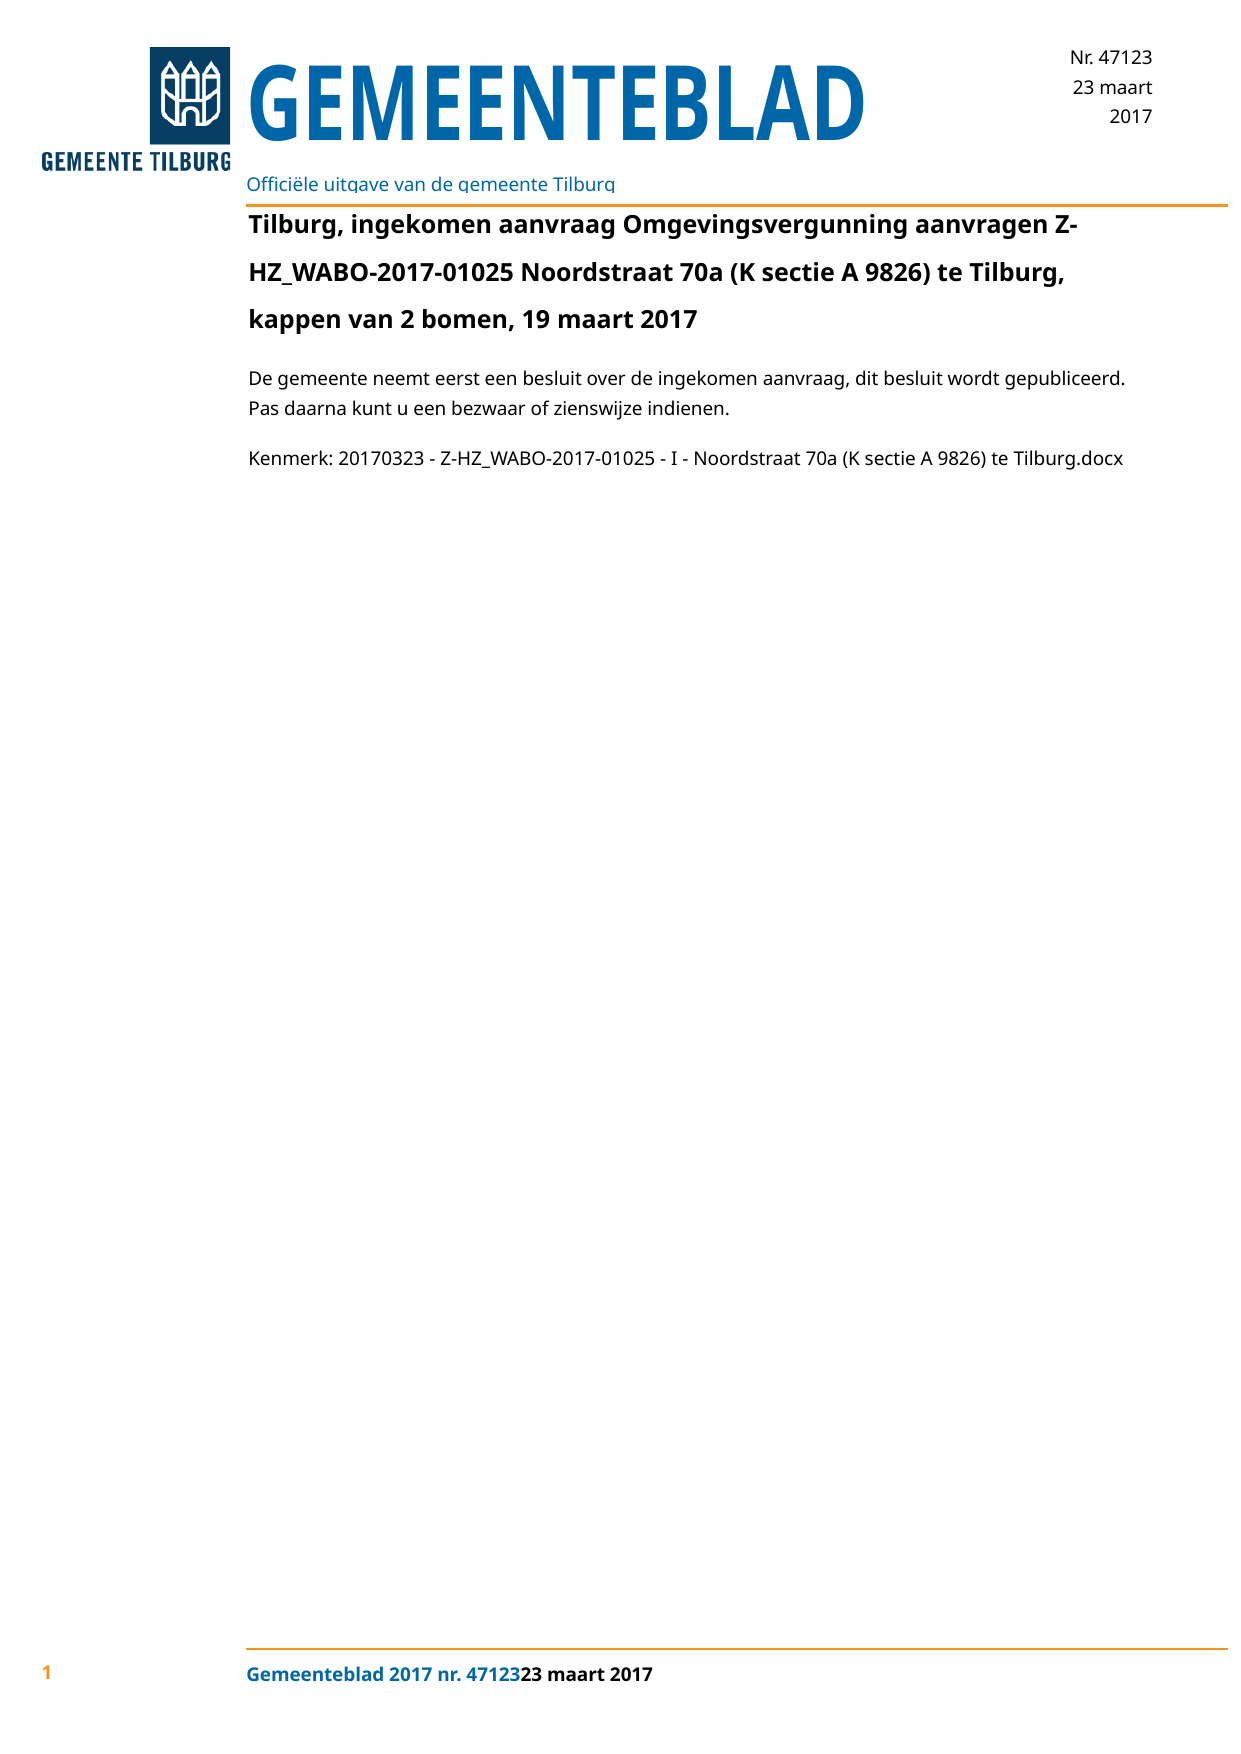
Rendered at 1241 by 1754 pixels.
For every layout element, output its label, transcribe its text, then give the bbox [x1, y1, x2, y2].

text Kenmerk: 20170323 - Z-HZ_WABO-2017-01025 - I - Noordstraat 70a (K sectie A 9826) te Tilburg.docx [248, 446, 1152, 471]
picture [41, 47, 231, 172]
text De gemeente neemt eerst een besluit over de ingekomen aanvraag, dit besluit wordt gepubliceerd. Pas daarna kunt u een bezwaar of zienswijze indienen. [248, 366, 1152, 421]
text Tilburg, ingekomen aanvraag Omgevingsvergunning aanvragen Z-HZ_WABO-2017-01025 Noordstraat 70a (K sectie A 9826) te Tilburg, kappen van 2 bomen, 19 maart 2017 [248, 207, 1152, 336]
